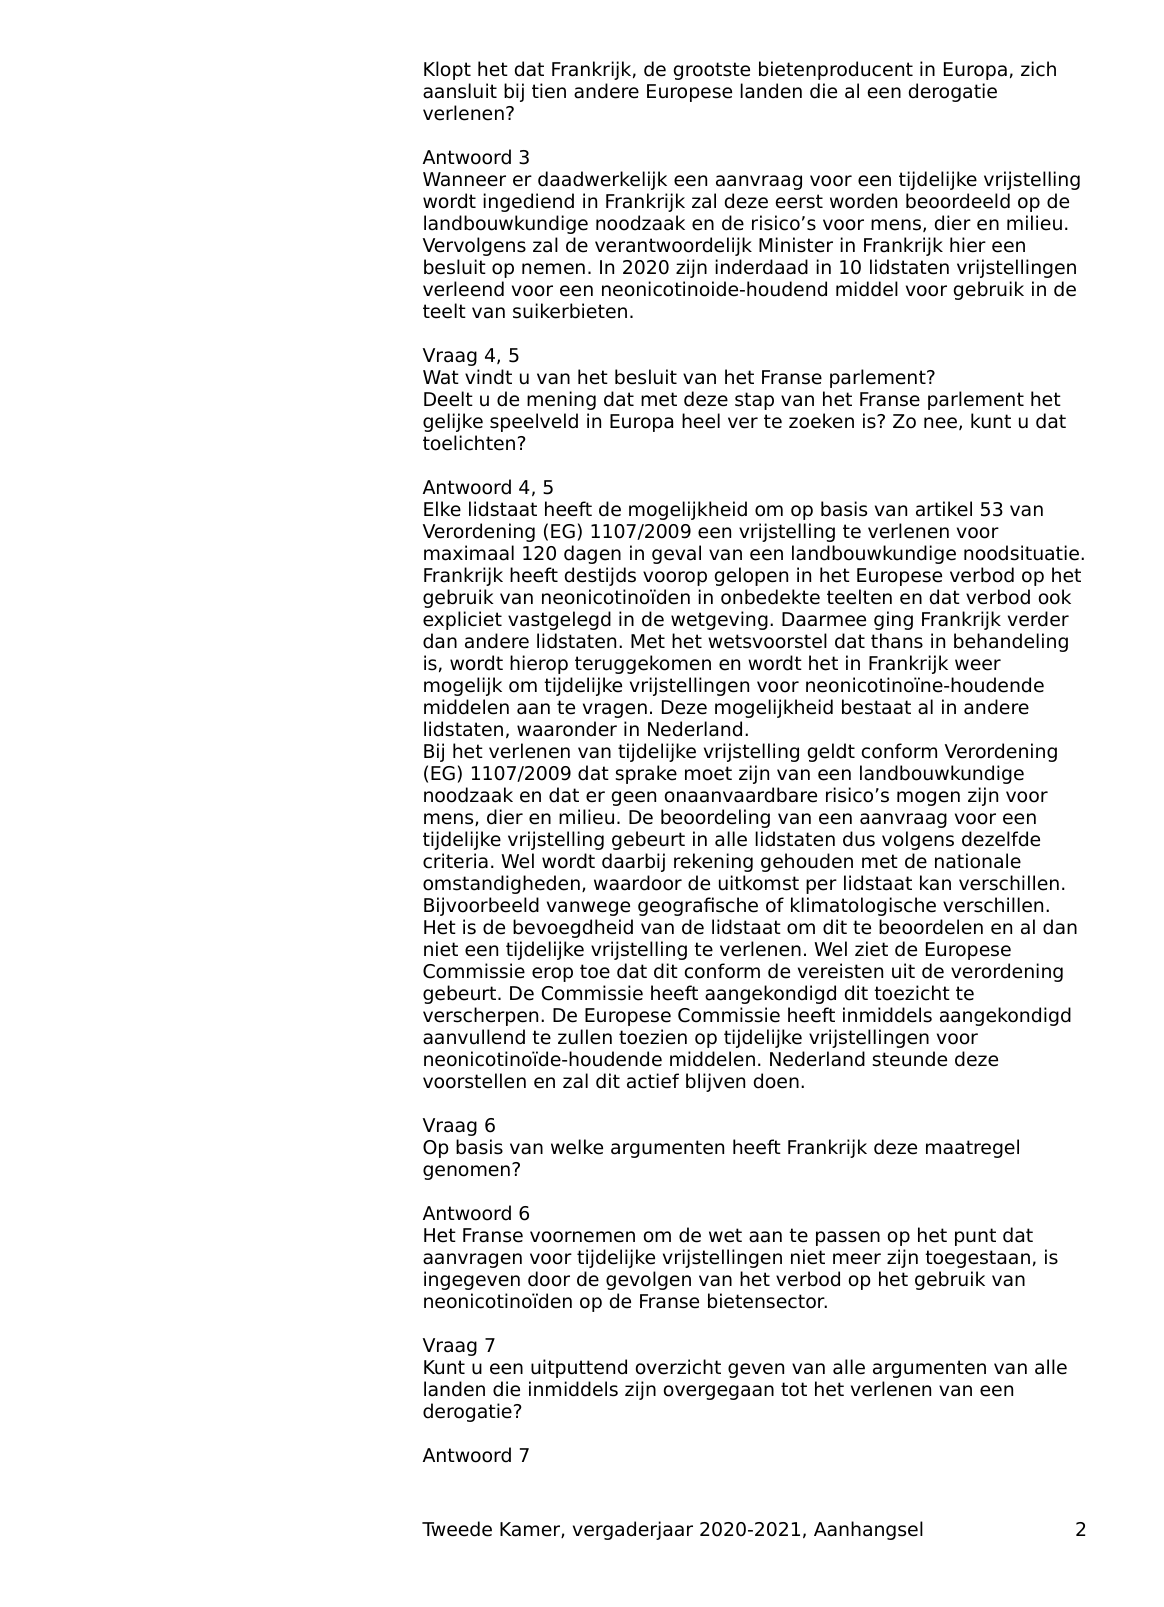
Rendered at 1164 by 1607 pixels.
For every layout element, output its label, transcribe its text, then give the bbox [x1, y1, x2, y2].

text Wanneer er daadwerkelijk een aanvraag voor een tijdelijke vrijstelling wordt ingediend in Frankrijk zal deze eerst worden beoordeeld op de landbouwkundige noodzaak en de risico’s voor mens, dier en milieu. Vervolgens zal de verantwoordelijk Minister in Frankrijk hier een besluit op nemen. In 2020 zijn inderdaad in 10 lidstaten vrijstellingen verleend voor een neonicotinoide-houdend middel voor gebruik in de teelt van suikerbieten. [422, 169, 1087, 323]
text Kunt u een uitputtend overzicht geven van alle argumenten van alle landen die inmiddels zijn overgegaan tot het verlenen van een derogatie? [422, 1357, 1087, 1423]
text Antwoord 7 [422, 1445, 1087, 1467]
text Antwoord 4, 5 [422, 477, 1087, 499]
text Wat vindt u van het besluit van het Franse parlement? [422, 367, 1087, 389]
text Het Franse voornemen om de wet aan te passen op het punt dat aanvragen voor tijdelijke vrijstellingen niet meer zijn toegestaan, is ingegeven door de gevolgen van het verbod op het gebruik van neonicotinoïden op de Franse bietensector. [422, 1225, 1087, 1313]
text Elke lidstaat heeft de mogelijkheid om op basis van artikel 53 van Verordening (EG) 1107/2009 een vrijstelling te verlenen voor maximaal 120 dagen in geval van een landbouwkundige noodsituatie. Frankrijk heeft destijds voorop gelopen in het Europese verbod op het gebruik van neonicotinoïden in onbedekte teelten en dat verbod ook expliciet vastgelegd in de wetgeving. Daarmee ging Frankrijk verder dan andere lidstaten. Met het wetsvoorstel dat thans in behandeling is, wordt hierop teruggekomen en wordt het in Frankrijk weer mogelijk om tijdelijke vrijstellingen voor neonicotinoïne-houdende middelen aan te vragen. Deze mogelijkheid bestaat al in andere lidstaten, waaronder in Nederland. [422, 499, 1087, 741]
text Klopt het dat Frankrijk, de grootste bietenproducent in Europa, zich aansluit bij tien andere Europese landen die al een derogatie verlenen? [422, 59, 1087, 125]
text Vraag 7 [422, 1335, 1087, 1357]
text Antwoord 6 [422, 1203, 1087, 1225]
text Deelt u de mening dat met deze stap van het Franse parlement het gelijke speelveld in Europa heel ver te zoeken is? Zo nee, kunt u dat toelichten? [422, 389, 1087, 455]
text Op basis van welke argumenten heeft Frankrijk deze maatregel genomen? [422, 1137, 1087, 1181]
text Bij het verlenen van tijdelijke vrijstelling geldt conform Verordening (EG) 1107/2009 dat sprake moet zijn van een landbouwkundige noodzaak en dat er geen onaanvaardbare risico’s mogen zijn voor mens, dier en milieu. De beoordeling van een aanvraag voor een tijdelijke vrijstelling gebeurt in alle lidstaten dus volgens dezelfde criteria. Wel wordt daarbij rekening gehouden met de nationale omstandigheden, waardoor de uitkomst per lidstaat kan verschillen. Bijvoorbeeld vanwege geografische of klimatologische verschillen. Het is de bevoegdheid van de lidstaat om dit te beoordelen en al dan niet een tijdelijke vrijstelling te verlenen. Wel ziet de Europese Commissie erop toe dat dit conform de vereisten uit de verordening gebeurt. De Commissie heeft aangekondigd dit toezicht te verscherpen. De Europese Commissie heeft inmiddels aangekondigd aanvullend te zullen toezien op tijdelijke vrijstellingen voor neonicotinoïde-houdende middelen. Nederland steunde deze voorstellen en zal dit actief blijven doen. [422, 741, 1087, 1093]
text Antwoord 3 [422, 147, 1087, 169]
text Vraag 4, 5 [422, 345, 1087, 367]
text Vraag 6 [422, 1115, 1087, 1137]
